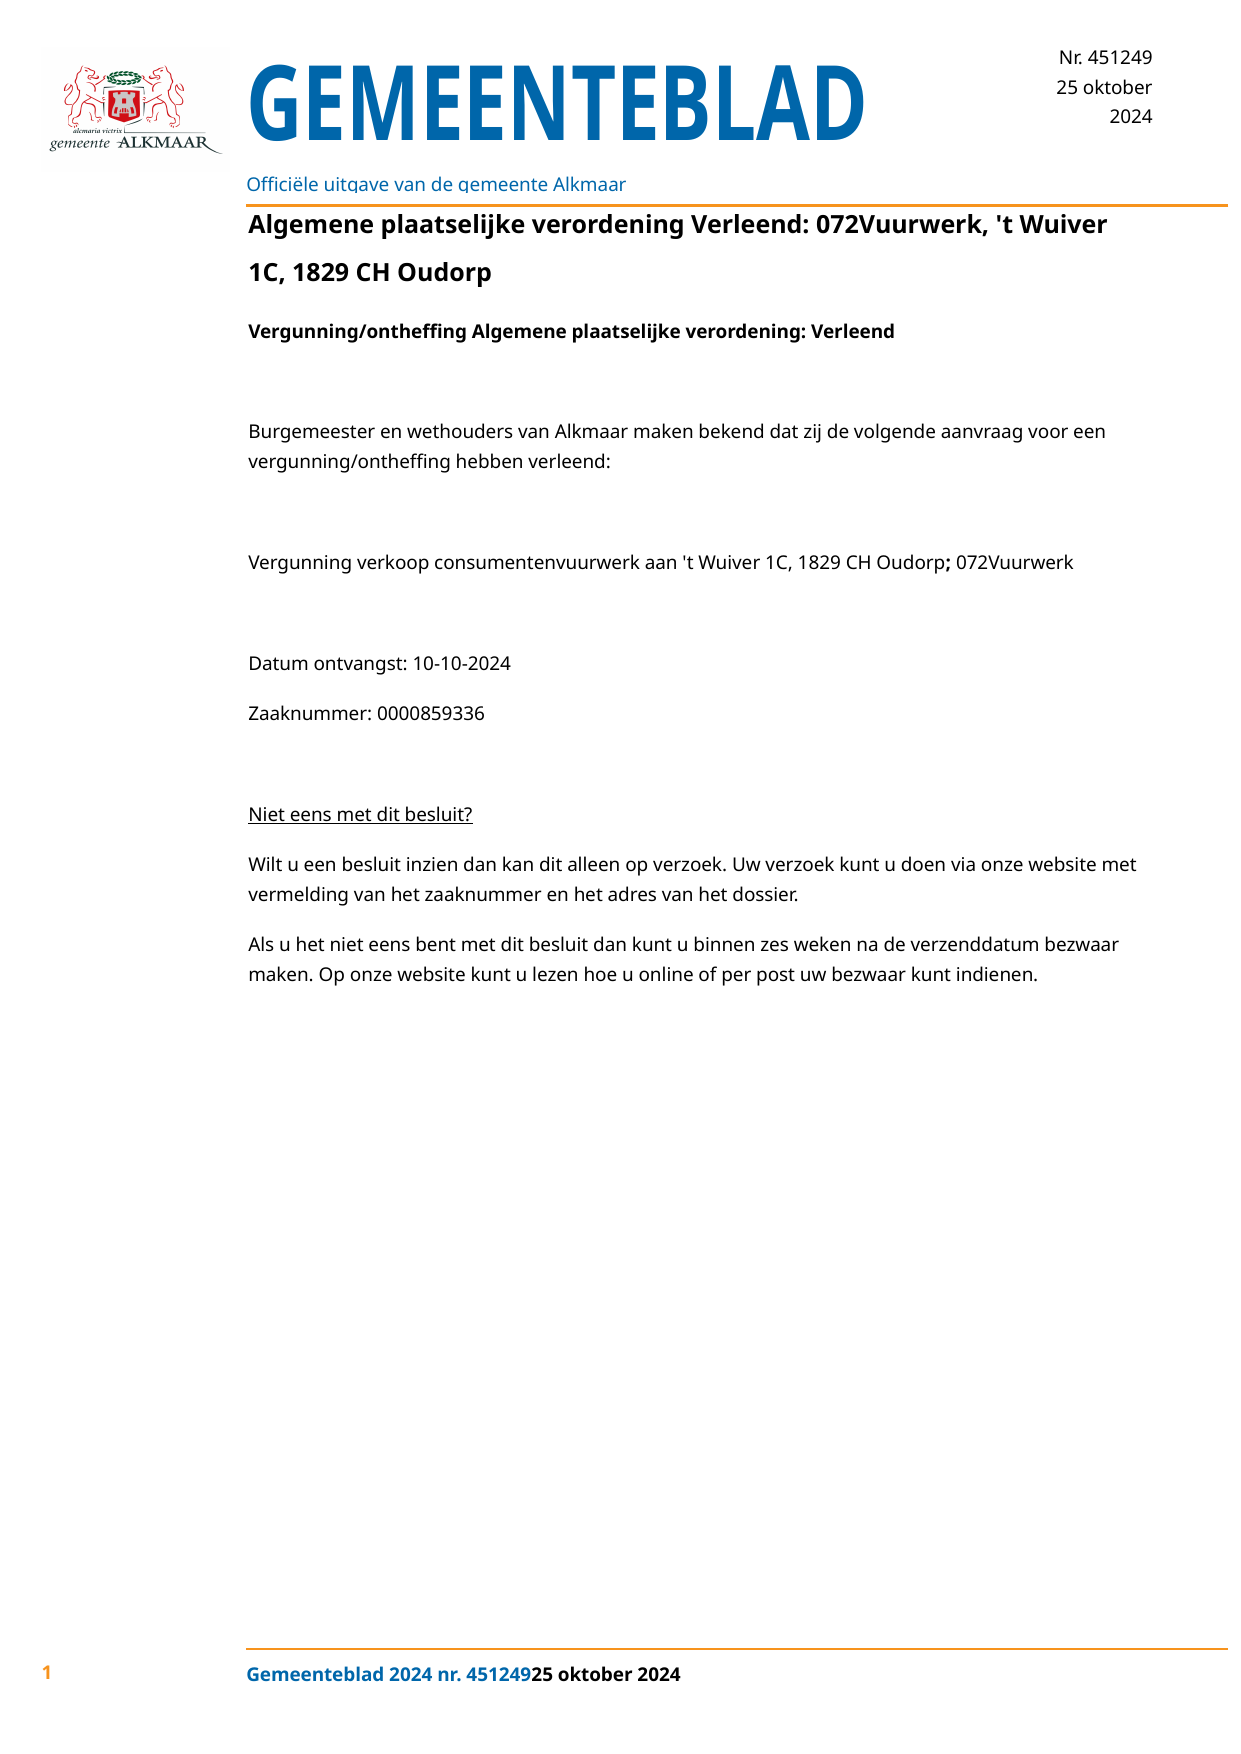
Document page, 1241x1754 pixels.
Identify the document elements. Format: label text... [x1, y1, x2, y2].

text Als u het niet eens bent met dit besluit dan kunt u binnen zes weken na de verzenddatum bezwaar maken. Op onze website kunt u lezen hoe u online of per post uw bezwaar kunt indienen. [248, 932, 1152, 987]
text Burgemeester en wethouders van Alkmaar maken bekend dat zij de volgende aanvraag voor een vergunning/ontheffing hebben verleend: [248, 419, 1152, 474]
text Algemene plaatselijke verordening Verleend: 072Vuurwerk, 't Wuiver 1C, 1829 CH Oudorp [248, 207, 1152, 288]
text Wilt u een besluit inzien dan kan dit alleen op verzoek. Uw verzoek kunt u doen via onze website met vermelding van het zaaknummer en het adres van het dossier. [248, 852, 1152, 907]
text Vergunning/ontheffing Algemene plaatselijke verordening: Verleend [248, 318, 1152, 344]
text Vergunning verkoop consumentenvuurwerk aan 't Wuiver 1C, 1829 CH Oudorp; 072Vuurwerk [248, 549, 1152, 575]
text Datum ontvangst: 10-10-2024 [248, 650, 1152, 676]
text Niet eens met dit besluit? [248, 801, 1152, 827]
picture [41, 47, 231, 172]
text Zaaknummer: 0000859336 [248, 700, 1152, 726]
